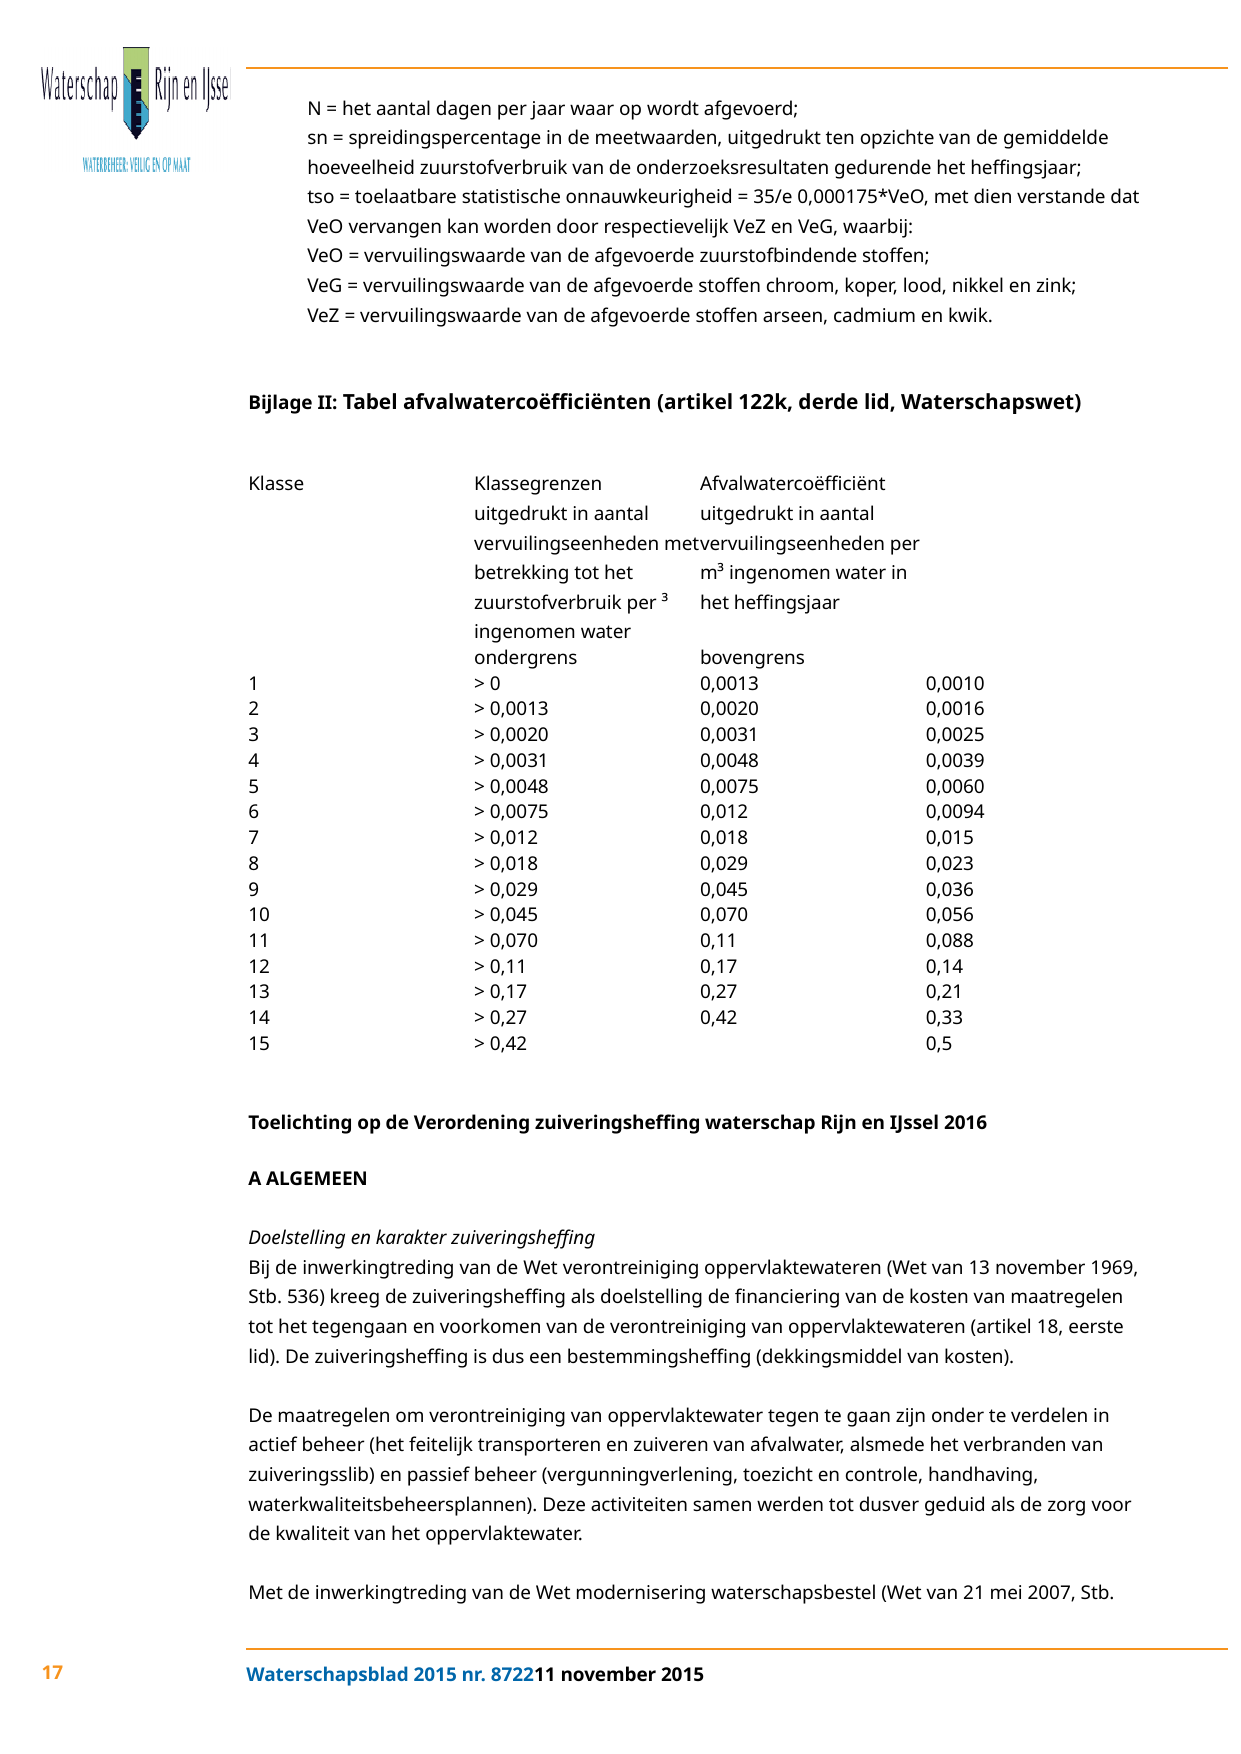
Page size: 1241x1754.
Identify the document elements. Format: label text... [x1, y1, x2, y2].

table_cell 0,33 [926, 1004, 1152, 1030]
table_cell > 0,029 [474, 876, 700, 901]
table_cell 0,0025 [926, 721, 1152, 747]
table_cell [248, 644, 474, 670]
table_header Klassegrenzen uitgedrukt in aantal vervuilingseenheden met betrekking tot het zuurstofverbruik per ³ ingenomen water [474, 471, 700, 644]
table_cell 1 [248, 670, 474, 696]
table_cell 0,029 [700, 850, 926, 876]
table_cell > 0,11 [474, 953, 700, 979]
text De maatregelen om verontreiniging van oppervlaktewater tegen te gaan zijn onder te verdelen in actief beheer (het feitelijk transporteren en zuiveren van afvalwater, alsmede het verbranden van zuiveringsslib) en passief beheer (vergunningverlening, toezicht en controle, handhaving, waterkwaliteitsbeheersplannen). Deze activiteiten samen werden tot dusver geduid als de zorg voor de kwaliteit van het oppervlaktewater. [248, 1402, 1152, 1546]
text Bijlage II: Tabel afvalwatercoëfficiënten (artikel 122k, derde lid, Waterschapswet) [248, 387, 1152, 415]
picture [41, 47, 231, 172]
text A ALGEMEEN [248, 1165, 1152, 1191]
table_cell 12 [248, 953, 474, 979]
table_cell 15 [248, 1030, 474, 1056]
table_cell 0,11 [700, 927, 926, 953]
text Toelichting op de Verordening zuiveringsheffing waterschap Rijn en IJssel 2016 [248, 1107, 1152, 1136]
table_cell 14 [248, 1004, 474, 1030]
table_cell 0,0075 [700, 773, 926, 798]
table_cell > 0,27 [474, 1004, 700, 1030]
table_cell 0,27 [700, 979, 926, 1004]
text Met de inwerkingtreding van de Wet modernisering waterschapsbestel (Wet van 21 mei 2007, Stb. [248, 1579, 1152, 1605]
table_cell 4 [248, 747, 474, 773]
table_cell 2 [248, 696, 474, 721]
table_cell > 0,17 [474, 979, 700, 1004]
table_cell 0,088 [926, 927, 1152, 953]
table_cell 0,070 [700, 901, 926, 927]
table_header Afvalwatercoëfficiënt uitgedrukt in aantal vervuilingseenheden per m³ ingenomen water in het heffingsjaar [700, 471, 926, 644]
table_cell ondergrens [474, 644, 700, 670]
table_cell 0,012 [700, 799, 926, 824]
table_cell 5 [248, 773, 474, 798]
table_cell > 0,0031 [474, 747, 700, 773]
table_cell 0,056 [926, 901, 1152, 927]
table_cell > 0,0048 [474, 773, 700, 798]
table_cell > 0,42 [474, 1030, 700, 1056]
table_cell 0,0094 [926, 799, 1152, 824]
table_cell 0,045 [700, 876, 926, 901]
list tso = toelaatbare statistische onnauwkeurigheid = 35/e 0,000175*VeO, met dien verstande dat VeO vervangen kan worden door respectievelijk VeZ en VeG, waarbij: [248, 183, 1152, 239]
list VeO = vervuilingswaarde van de afgevoerde zuurstofbindende stoffen; [248, 243, 1152, 268]
table_cell 0,015 [926, 824, 1152, 850]
table_cell 0,023 [926, 850, 1152, 876]
table_cell 0,17 [700, 953, 926, 979]
table_cell 0,0031 [700, 721, 926, 747]
table_cell > 0 [474, 670, 700, 696]
table_cell > 0,0075 [474, 799, 700, 824]
table_cell bovengrens [700, 644, 926, 670]
table_cell 0,0016 [926, 696, 1152, 721]
list VeG = vervuilingswaarde van de afgevoerde stoffen chroom, koper, lood, nikkel en zink; [248, 272, 1152, 298]
text Doelstelling en karakter zuiveringsheffing [248, 1224, 1152, 1250]
table_cell 0,0060 [926, 773, 1152, 798]
table_cell > 0,012 [474, 824, 700, 850]
text Bij de inwerkingtreding van de Wet verontreiniging oppervlaktewateren (Wet van 13 november 1969, Stb. 536) kreeg de zuiveringsheffing als doelstelling de financiering van de kosten van maatregelen tot het tegengaan en voorkomen van de verontreiniging van oppervlaktewateren (artikel 18, eerste lid). De zuiveringsheffing is dus een bestemmingsheffing (dekkingsmiddel van kosten). [248, 1254, 1152, 1368]
list sn = spreidingspercentage in de meetwaarden, uitgedrukt ten opzichte van de gemiddelde hoeveelheid zuurstofverbruik van de onderzoeksresultaten gedurende het heffingsjaar; [248, 124, 1152, 180]
table_cell 0,14 [926, 953, 1152, 979]
table_cell > 0,070 [474, 927, 700, 953]
table_cell > 0,045 [474, 901, 700, 927]
table_cell 0,0020 [700, 696, 926, 721]
table_cell 0,0039 [926, 747, 1152, 773]
table_cell 3 [248, 721, 474, 747]
table_cell > 0,0013 [474, 696, 700, 721]
table_cell 0,5 [926, 1030, 1152, 1056]
table_cell 6 [248, 799, 474, 824]
table_cell 0,0013 [700, 670, 926, 696]
table_cell 0,036 [926, 876, 1152, 901]
table_cell [926, 644, 1152, 670]
table_cell 0,42 [700, 1004, 926, 1030]
table_cell 11 [248, 927, 474, 953]
table_cell 0,018 [700, 824, 926, 850]
table_cell > 0,018 [474, 850, 700, 876]
table_cell 0,21 [926, 979, 1152, 1004]
list VeZ = vervuilingswaarde van de afgevoerde stoffen arseen, cadmium en kwik. [248, 302, 1152, 328]
table_cell 7 [248, 824, 474, 850]
table_cell 0,0010 [926, 670, 1152, 696]
table_cell [700, 1030, 926, 1056]
table_cell 0,0048 [700, 747, 926, 773]
table_cell 9 [248, 876, 474, 901]
table_cell > 0,0020 [474, 721, 700, 747]
list N = het aantal dagen per jaar waar op wordt afgevoerd; [248, 95, 1152, 121]
table_header Klasse [248, 471, 474, 644]
table_cell 10 [248, 901, 474, 927]
table_cell 13 [248, 979, 474, 1004]
table_cell 8 [248, 850, 474, 876]
